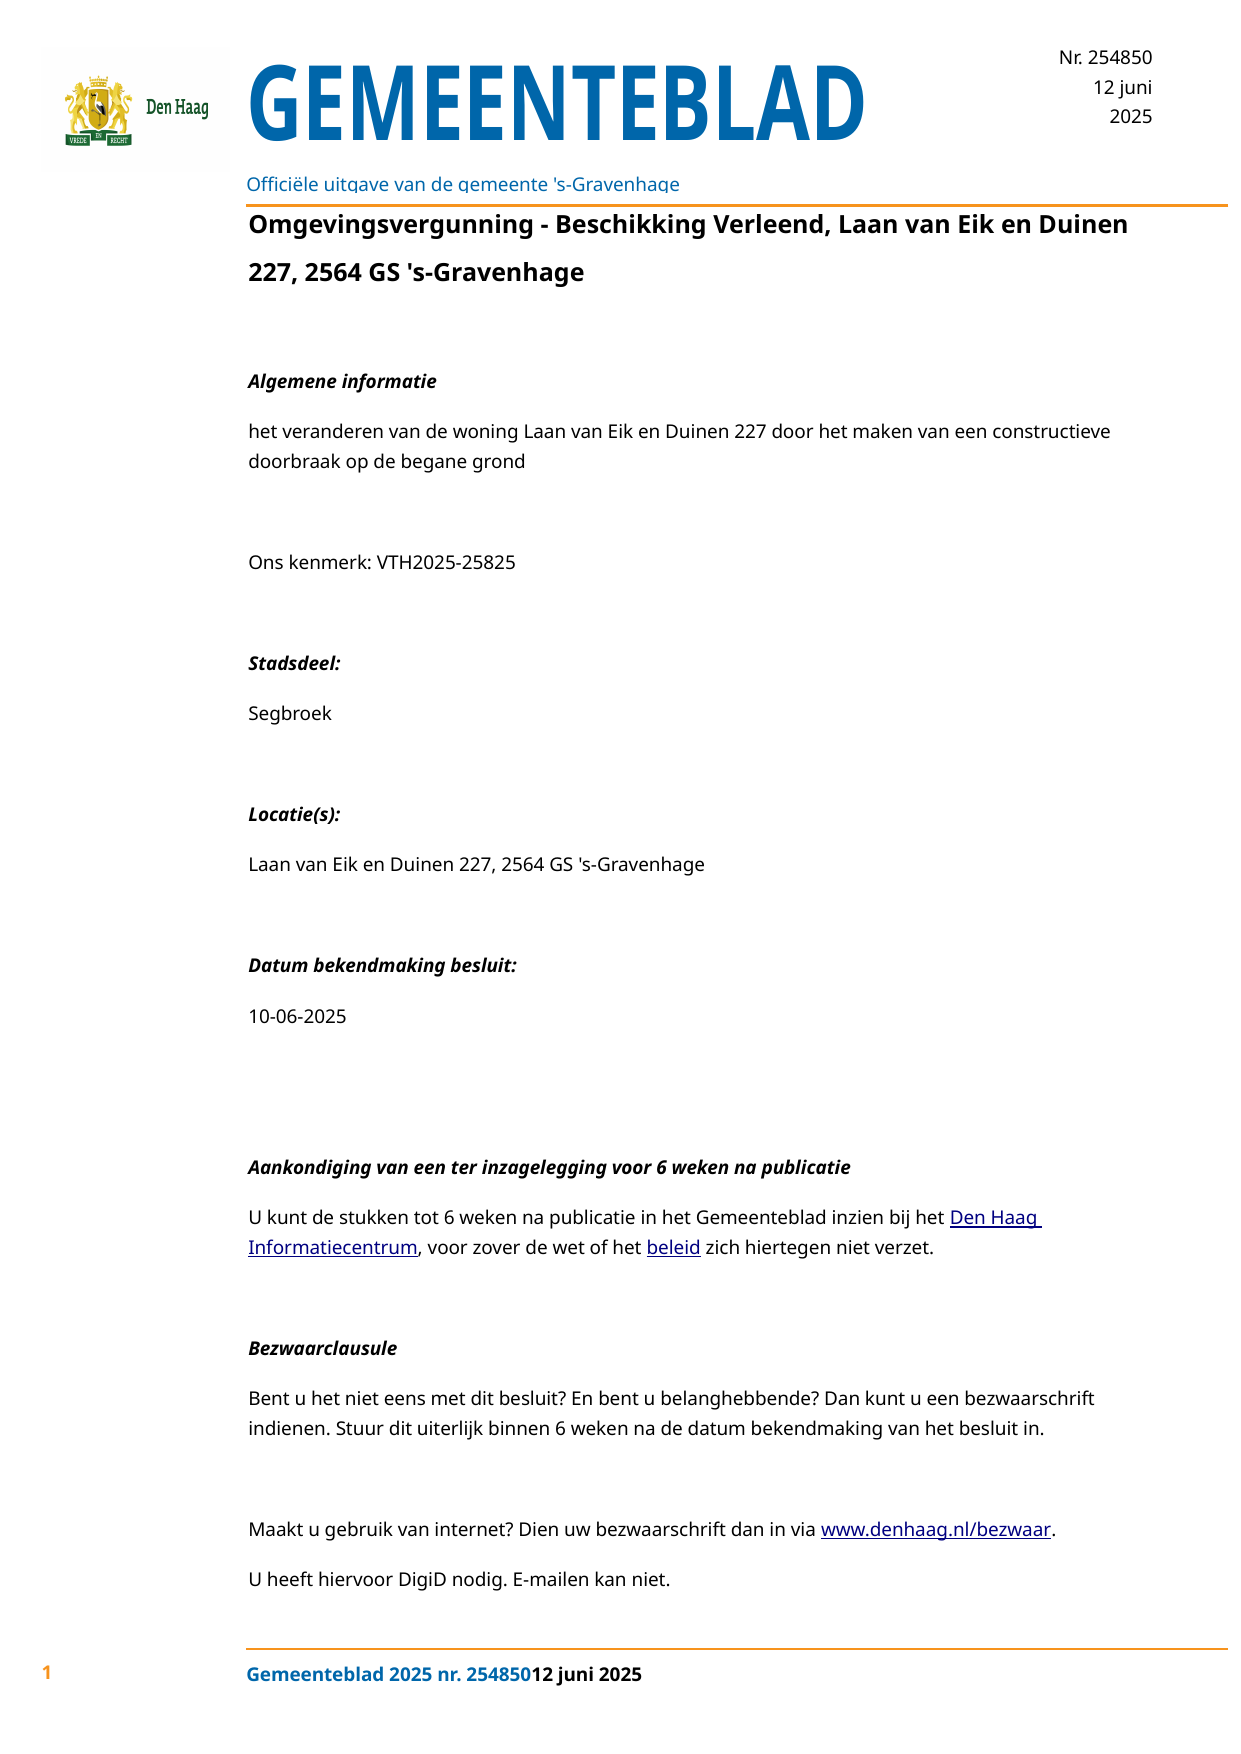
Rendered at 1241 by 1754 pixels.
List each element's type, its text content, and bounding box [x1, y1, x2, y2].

text U heeft hiervoor DigiD nodig. E-mailen kan niet. [248, 1566, 1152, 1592]
text Datum bekendmaking besluit: [248, 952, 1152, 978]
text 10-06-2025 [248, 1003, 1152, 1029]
picture [41, 47, 231, 172]
text Laan van Eik en Duinen 227, 2564 GS 's-Gravenhage [248, 852, 1152, 877]
text Ons kenmerk: VTH2025-25825 [248, 549, 1152, 575]
text Bent u het niet eens met dit besluit? En bent u belanghebbende? Dan kunt u een bezwaarschrift indienen. Stuur dit uiterlijk binnen 6 weken na de datum bekendmaking van het besluit in. [248, 1385, 1152, 1441]
text Segbroek [248, 700, 1152, 726]
text U kunt de stukken tot 6 weken na publicatie in het Gemeenteblad inzien bij het Den Haag Informatiecentrum, voor zover de wet of het beleid zich hiertegen niet verzet. [248, 1204, 1152, 1260]
text Omgevingsvergunning - Beschikking Verleend, Laan van Eik en Duinen 227, 2564 GS 's-Gravenhage [248, 207, 1152, 288]
text Algemene informatie [248, 368, 1152, 394]
text Maakt u gebruik van internet? Dien uw bezwaarschrift dan in via www.denhaag.nl/bezwaar. [248, 1516, 1152, 1542]
text Aankondiging van een ter inzagelegging voor 6 weken na publicatie [248, 1154, 1152, 1180]
text Locatie(s): [248, 801, 1152, 827]
text Bezwaarclausule [248, 1335, 1152, 1361]
text Stadsdeel: [248, 650, 1152, 676]
text het veranderen van de woning Laan van Eik en Duinen 227 door het maken van een constructieve doorbraak op de begane grond [248, 419, 1152, 474]
